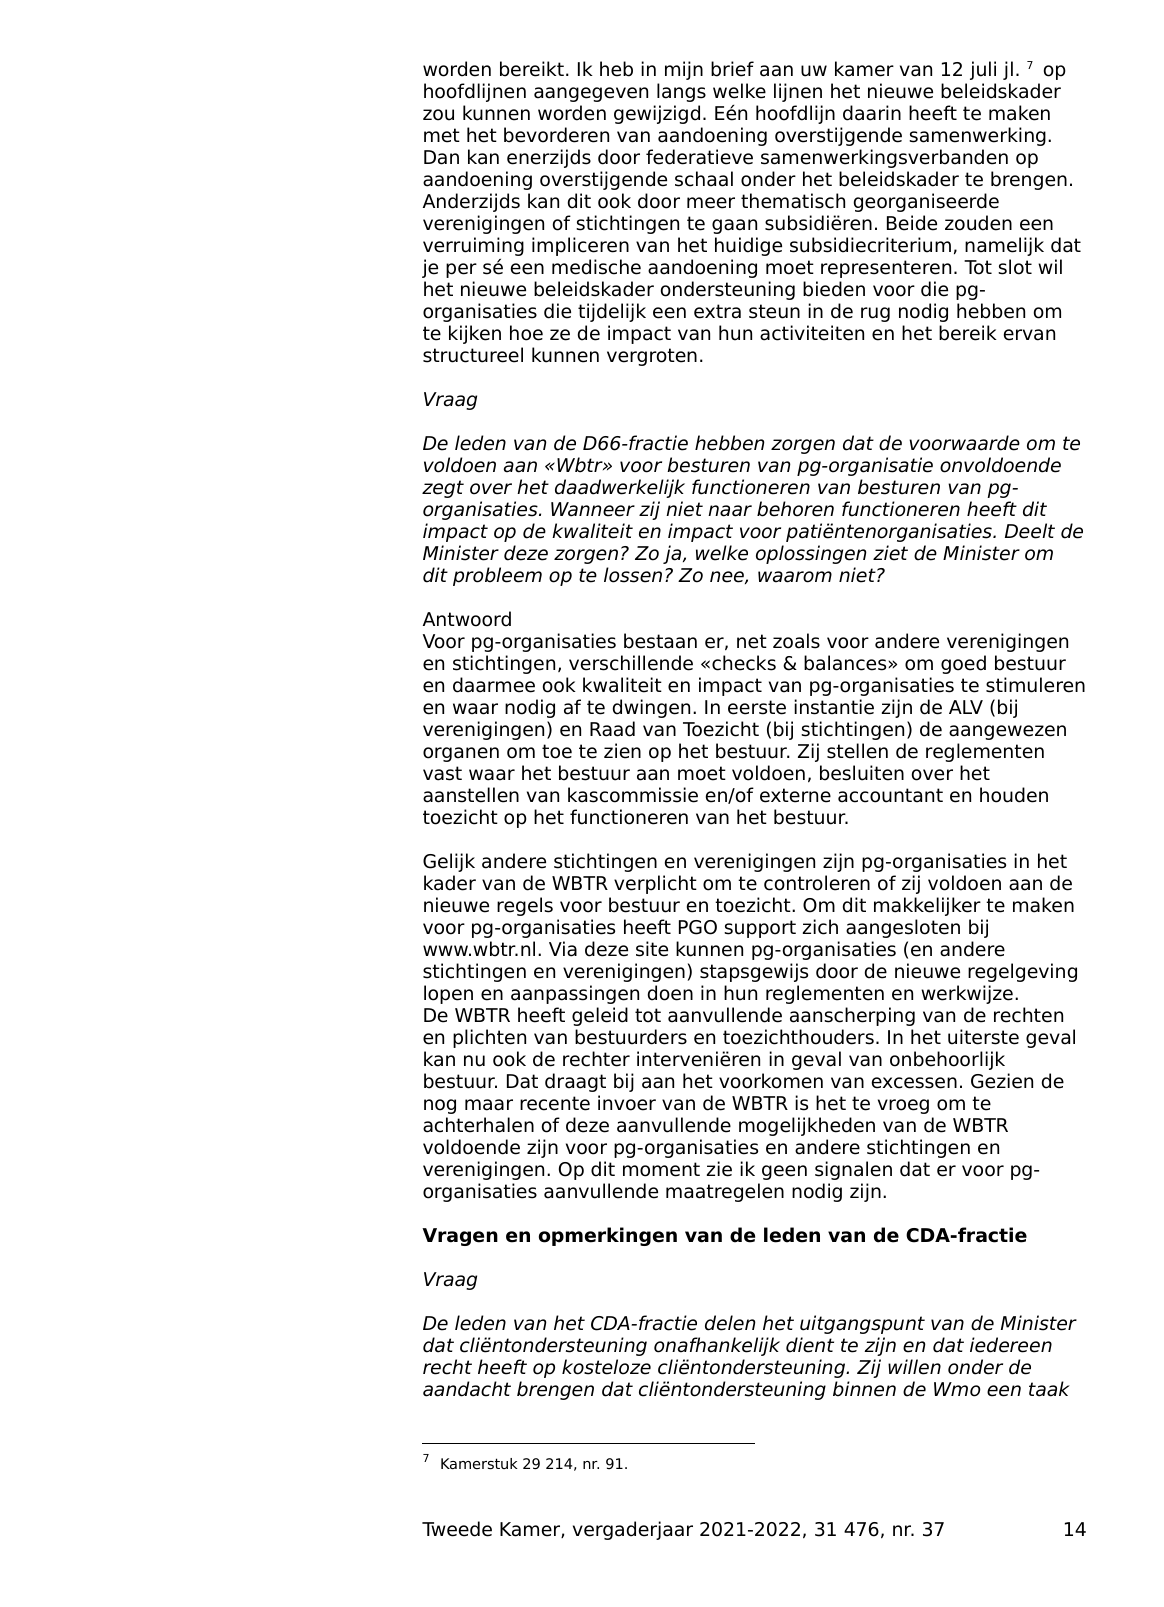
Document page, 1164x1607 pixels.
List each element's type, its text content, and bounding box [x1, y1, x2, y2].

text Gelijk andere stichtingen en verenigingen zijn pg-organisaties in het kader van de WBTR verplicht om te controleren of zij voldoen aan de nieuwe regels voor bestuur en toezicht. Om dit makkelijker te maken voor pg-organisaties heeft PGO support zich aangesloten bij www.wbtr.nl. Via deze site kunnen pg-organisaties (en andere stichtingen en verenigingen) stapsgewijs door de nieuwe regelgeving lopen en aanpassingen doen in hun reglementen en werkwijze. [422, 851, 1087, 1005]
text Antwoord [422, 609, 1087, 631]
subtitle Vraag [422, 1269, 1087, 1291]
text worden bereikt. Ik heb in mijn brief aan uw kamer van 12 juli jl. op hoofdlijnen aangegeven langs welke lijnen het nieuwe beleidskader zou kunnen worden gewijzigd. Eén hoofdlijn daarin heeft te maken met het bevorderen van aandoening overstijgende samenwerking. Dan kan enerzijds door federatieve samenwerkingsverbanden op aandoening overstijgende schaal onder het beleidskader te brengen. Anderzijds kan dit ook door meer thematisch georganiseerde verenigingen of stichtingen te gaan subsidiëren. Beide zouden een verruiming impliceren van het huidige subsidiecriterium, namelijk dat je per sé een medische aandoening moet representeren. Tot slot wil het nieuwe beleidskader ondersteuning bieden voor die pg-organisaties die tijdelijk een extra steun in de rug nodig hebben om te kijken hoe ze de impact van hun activiteiten en het bereik ervan structureel kunnen vergroten. [422, 59, 1087, 367]
text Voor pg-organisaties bestaan er, net zoals voor andere verenigingen en stichtingen, verschillende «checks & balances» om goed bestuur en daarmee ook kwaliteit en impact van pg-organisaties te stimuleren en waar nodig af te dwingen. In eerste instantie zijn de ALV (bij verenigingen) en Raad van Toezicht (bij stichtingen) de aangewezen organen om toe te zien op het bestuur. Zij stellen de reglementen vast waar het bestuur aan moet voldoen, besluiten over het aanstellen van kascommissie en/of externe accountant en houden toezicht op het functioneren van het bestuur. [422, 631, 1087, 829]
subtitle Vraag [422, 389, 1087, 411]
text De leden van de D66-fractie hebben zorgen dat de voorwaarde om te voldoen aan «Wbtr» voor besturen van pg-organisatie onvoldoende zegt over het daadwerkelijk functioneren van besturen van pg-organisaties. Wanneer zij niet naar behoren functioneren heeft dit impact op de kwaliteit en impact voor patiëntenorganisaties. Deelt de Minister deze zorgen? Zo ja, welke oplossingen ziet de Minister om dit probleem op te lossen? Zo nee, waarom niet? [422, 433, 1087, 587]
subtitle Vragen en opmerkingen van de leden van de CDA-fractie [422, 1225, 1087, 1247]
text De WBTR heeft geleid tot aanvullende aanscherping van de rechten en plichten van bestuurders en toezichthouders. In het uiterste geval kan nu ook de rechter interveniëren in geval van onbehoorlijk bestuur. Dat draagt bij aan het voorkomen van excessen. Gezien de nog maar recente invoer van de WBTR is het te vroeg om te achterhalen of deze aanvullende mogelijkheden van de WBTR voldoende zijn voor pg-organisaties en andere stichtingen en verenigingen. Op dit moment zie ik geen signalen dat er voor pg-organisaties aanvullende maatregelen nodig zijn. [422, 1005, 1087, 1203]
text Kamerstuk 29 214, nr. 91. [422, 1452, 1087, 1474]
text De leden van het CDA-fractie delen het uitgangspunt van de Minister dat cliëntondersteuning onafhankelijk dient te zijn en dat iedereen recht heeft op kosteloze cliëntondersteuning. Zij willen onder de aandacht brengen dat cliëntondersteuning binnen de Wmo een taak [422, 1313, 1087, 1401]
